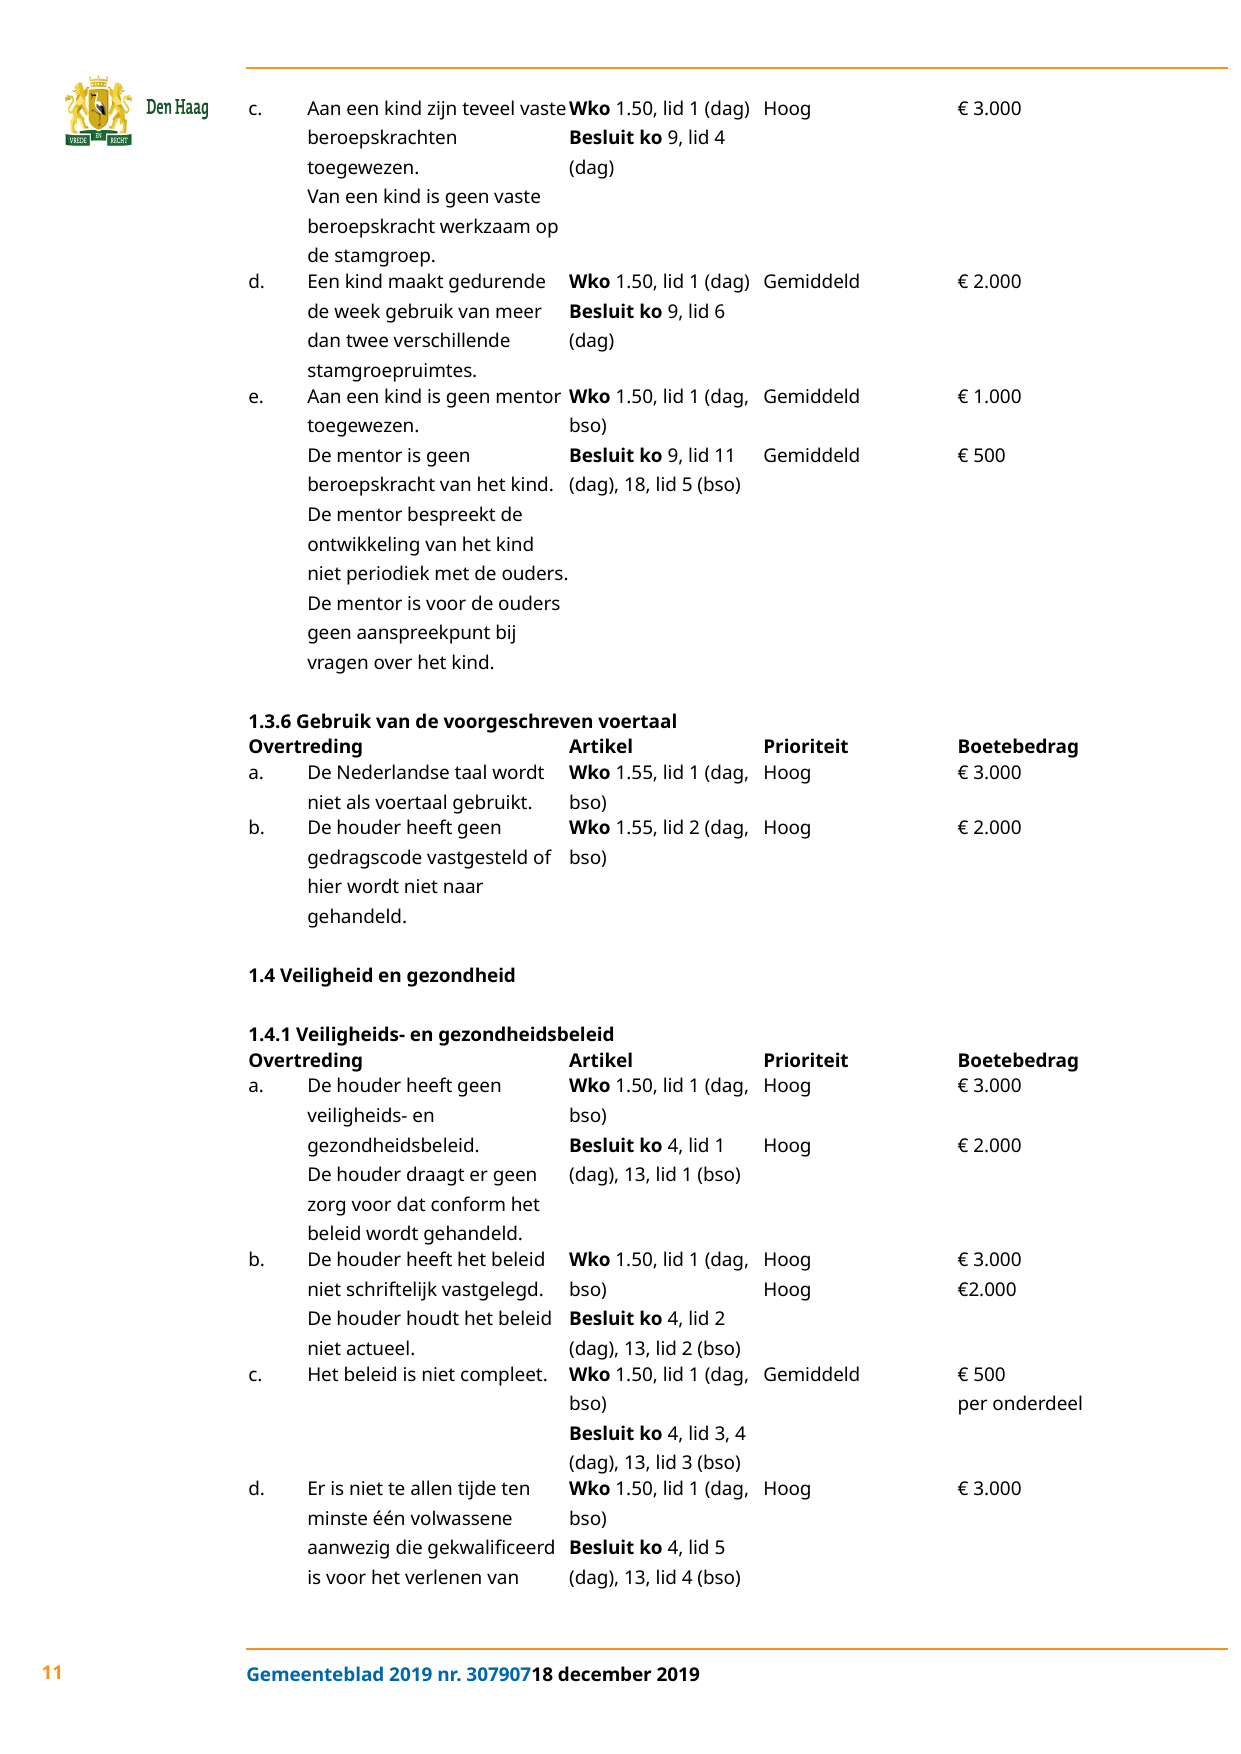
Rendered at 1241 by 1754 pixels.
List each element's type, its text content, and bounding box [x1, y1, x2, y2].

table_cell Wko 1.50, lid 1 (dag, bso) Besluit ko 9, lid 11 (dag), 18, lid 5 (bso) [569, 383, 763, 675]
table_cell Wko 1.55, lid 2 (dag, bso) [569, 815, 763, 929]
table_cell De Nederlandse taal wordt niet als voertaal gebruikt. [248, 759, 569, 814]
table_cell Hoog Hoog [763, 1073, 957, 1246]
table_cell Wko 1.55, lid 1 (dag, bso) [569, 759, 763, 814]
table_cell Hoog [763, 815, 957, 929]
table_cell Prioriteit [763, 1047, 957, 1073]
table_cell Prioriteit [763, 734, 957, 759]
table_cell Artikel [569, 1047, 763, 1073]
table_cell Overtreding [248, 1047, 569, 1073]
table_cell Aan een kind zijn teveel vaste beroepskrachten toegewezen. Van een kind is geen vaste beroepskracht werkzaam op de stamgroep. [248, 95, 569, 268]
table_cell De houder heeft geen gedragscode vastgesteld of hier wordt niet naar gehandeld. [248, 815, 569, 929]
table_cell De houder heeft geen veiligheids- en gezondheidsbeleid. De houder draagt er geen zorg voor dat conform het beleid wordt gehandeld. [248, 1073, 569, 1246]
table_cell Hoog [763, 1475, 957, 1590]
table_cell Boetebedrag [958, 1047, 1152, 1073]
table_cell De houder heeft het beleid niet schriftelijk vastgelegd. De houder houdt het beleid niet actueel. [248, 1246, 569, 1361]
table_cell Boetebedrag [958, 734, 1152, 759]
table_header 1.4.1 Veiligheids- en gezondheidsbeleid [248, 1021, 1152, 1047]
picture [41, 47, 231, 172]
table_cell € 2.000 [958, 815, 1152, 929]
table_cell € 500 per onderdeel [958, 1361, 1152, 1475]
table_cell Artikel [569, 734, 763, 759]
table_cell € 3.000 [958, 1475, 1152, 1590]
table_cell € 1.000 € 500 [958, 383, 1152, 675]
table_cell Wko 1.50, lid 1 (dag) Besluit ko 9, lid 4 (dag) [569, 95, 763, 268]
table_cell € 3.000 € 2.000 [958, 1073, 1152, 1246]
table_cell € 3.000 [958, 759, 1152, 814]
table_cell Er is niet te allen tijde ten minste één volwassene aanwezig die gekwalificeerd is voor het verlenen van [248, 1475, 569, 1590]
table_cell Aan een kind is geen mentor toegewezen. De mentor is geen beroepskracht van het kind. De mentor bespreekt de ontwikkeling van het kind niet periodiek met de ouders. De mentor is voor de ouders geen aanspreekpunt bij vragen over het kind. [248, 383, 569, 675]
table_cell € 3.000 €2.000 [958, 1246, 1152, 1361]
table_cell Overtreding [248, 734, 569, 759]
table_cell € 3.000 [958, 95, 1152, 268]
table_cell Gemiddeld [763, 1361, 957, 1475]
table_cell Wko 1.50, lid 1 (dag, bso) Besluit ko 4, lid 5 (dag), 13, lid 4 (bso) [569, 1475, 763, 1590]
table_cell Het beleid is niet compleet. [248, 1361, 569, 1475]
table_cell Hoog Hoog [763, 1246, 957, 1361]
text 1.4 Veiligheid en gezondheid [248, 962, 1152, 988]
table_header 1.3.6 Gebruik van de voorgeschreven voertaal [248, 708, 1152, 733]
table_cell Wko 1.50, lid 1 (dag) Besluit ko 9, lid 6 (dag) [569, 269, 763, 383]
table_cell Hoog [763, 759, 957, 814]
table_cell Een kind maakt gedurende de week gebruik van meer dan twee verschillende stamgroepruimtes. [248, 269, 569, 383]
table_cell Wko 1.50, lid 1 (dag, bso) Besluit ko 4, lid 1 (dag), 13, lid 1 (bso) [569, 1073, 763, 1246]
table_cell Gemiddeld Gemiddeld [763, 383, 957, 675]
table_cell Wko 1.50, lid 1 (dag, bso) Besluit ko 4, lid 2 (dag), 13, lid 2 (bso) [569, 1246, 763, 1361]
table_cell Hoog [763, 95, 957, 268]
table_cell € 2.000 [958, 269, 1152, 383]
table_cell Gemiddeld [763, 269, 957, 383]
table_cell Wko 1.50, lid 1 (dag, bso) Besluit ko 4, lid 3, 4 (dag), 13, lid 3 (bso) [569, 1361, 763, 1475]
